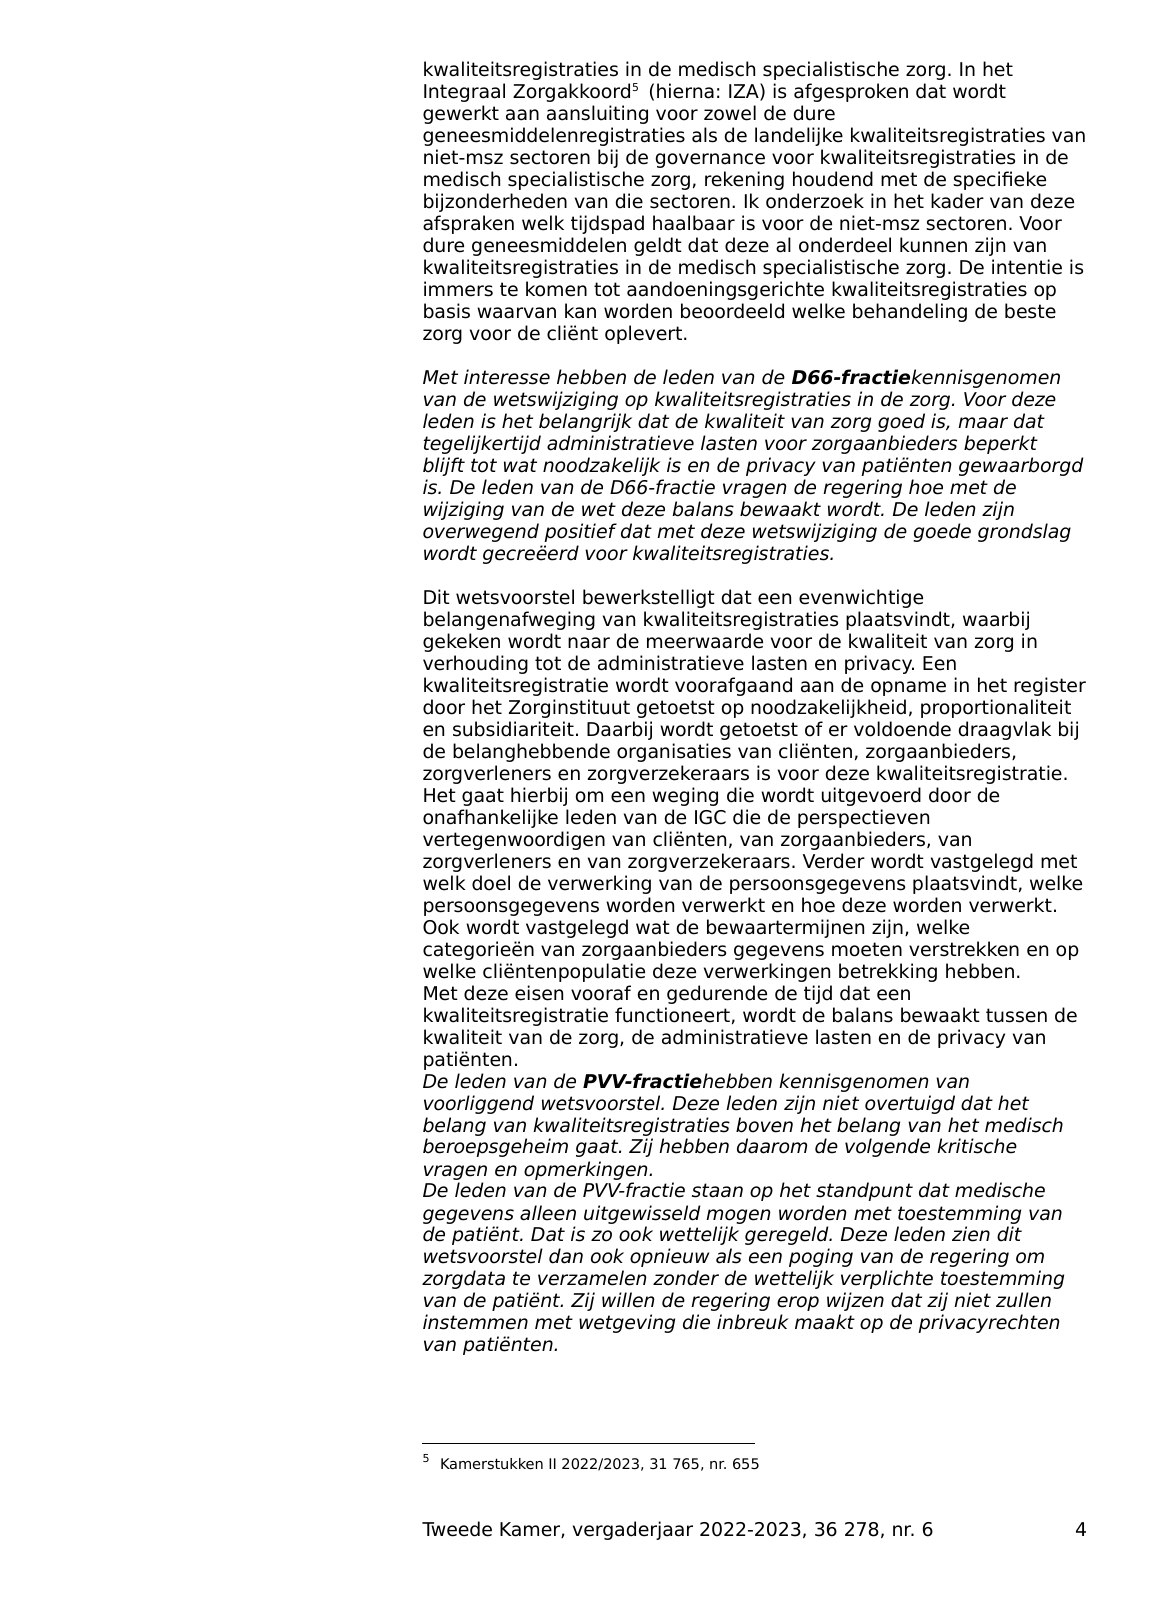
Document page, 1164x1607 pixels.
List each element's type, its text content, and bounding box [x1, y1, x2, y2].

text kwaliteitsregistraties in de medisch specialistische zorg. In het Integraal Zorgakkoord (hierna: IZA) is afgesproken dat wordt gewerkt aan aansluiting voor zowel de dure geneesmiddelenregistraties als de landelijke kwaliteitsregistraties van niet-msz sectoren bij de governance voor kwaliteitsregistraties in de medisch specialistische zorg, rekening houdend met de specifieke bijzonderheden van die sectoren. Ik onderzoek in het kader van deze afspraken welk tijdspad haalbaar is voor de niet-msz sectoren. Voor dure geneesmiddelen geldt dat deze al onderdeel kunnen zijn van kwaliteitsregistraties in de medisch specialistische zorg. De intentie is immers te komen tot aandoeningsgerichte kwaliteitsregistraties op basis waarvan kan worden beoordeeld welke behandeling de beste zorg voor de cliënt oplevert. [422, 59, 1087, 345]
text Kamerstukken II 2022/2023, 31 765, nr. 655 [422, 1452, 1087, 1474]
text Met interesse hebben de leden van de D66-fractiekennisgenomen van de wetswijziging op kwaliteitsregistraties in de zorg. Voor deze leden is het belangrijk dat de kwaliteit van zorg goed is, maar dat tegelijkertijd administratieve lasten voor zorgaanbieders beperkt blijft tot wat noodzakelijk is en de privacy van patiënten gewaarborgd is. De leden van de D66-fractie vragen de regering hoe met de wijziging van de wet deze balans bewaakt wordt. De leden zijn overwegend positief dat met deze wetswijziging de goede grondslag wordt gecreëerd voor kwaliteitsregistraties. [422, 367, 1087, 565]
text De leden van de PVV-fractiehebben kennisgenomen van voorliggend wetsvoorstel. Deze leden zijn niet overtuigd dat het belang van kwaliteitsregistraties boven het belang van het medisch beroepsgeheim gaat. Zij hebben daarom de volgende kritische vragen en opmerkingen. [422, 1071, 1087, 1180]
text De leden van de PVV-fractie staan op het standpunt dat medische gegevens alleen uitgewisseld mogen worden met toestemming van de patiënt. Dat is zo ook wettelijk geregeld. Deze leden zien dit wetsvoorstel dan ook opnieuw als een poging van de regering om zorgdata te verzamelen zonder de wettelijk verplichte toestemming van de patiënt. Zij willen de regering erop wijzen dat zij niet zullen instemmen met wetgeving die inbreuk maakt op de privacyrechten van patiënten. [422, 1180, 1087, 1356]
text Dit wetsvoorstel bewerkstelligt dat een evenwichtige belangenafweging van kwaliteitsregistraties plaatsvindt, waarbij gekeken wordt naar de meerwaarde voor de kwaliteit van zorg in verhouding tot de administratieve lasten en privacy. Een kwaliteitsregistratie wordt voorafgaand aan de opname in het register door het Zorginstituut getoetst op noodzakelijkheid, proportionaliteit en subsidiariteit. Daarbij wordt getoetst of er voldoende draagvlak bij de belanghebbende organisaties van cliënten, zorgaanbieders, zorgverleners en zorgverzekeraars is voor deze kwaliteitsregistratie. Het gaat hierbij om een weging die wordt uitgevoerd door de onafhankelijke leden van de IGC die de perspectieven vertegenwoordigen van cliënten, van zorgaanbieders, van zorgverleners en van zorgverzekeraars. Verder wordt vastgelegd met welk doel de verwerking van de persoonsgegevens plaatsvindt, welke persoonsgegevens worden verwerkt en hoe deze worden verwerkt. Ook wordt vastgelegd wat de bewaartermijnen zijn, welke categorieën van zorgaanbieders gegevens moeten verstrekken en op welke cliëntenpopulatie deze verwerkingen betrekking hebben. [422, 587, 1087, 983]
text Met deze eisen vooraf en gedurende de tijd dat een kwaliteitsregistratie functioneert, wordt de balans bewaakt tussen de kwaliteit van de zorg, de administratieve lasten en de privacy van patiënten. [422, 983, 1087, 1071]
